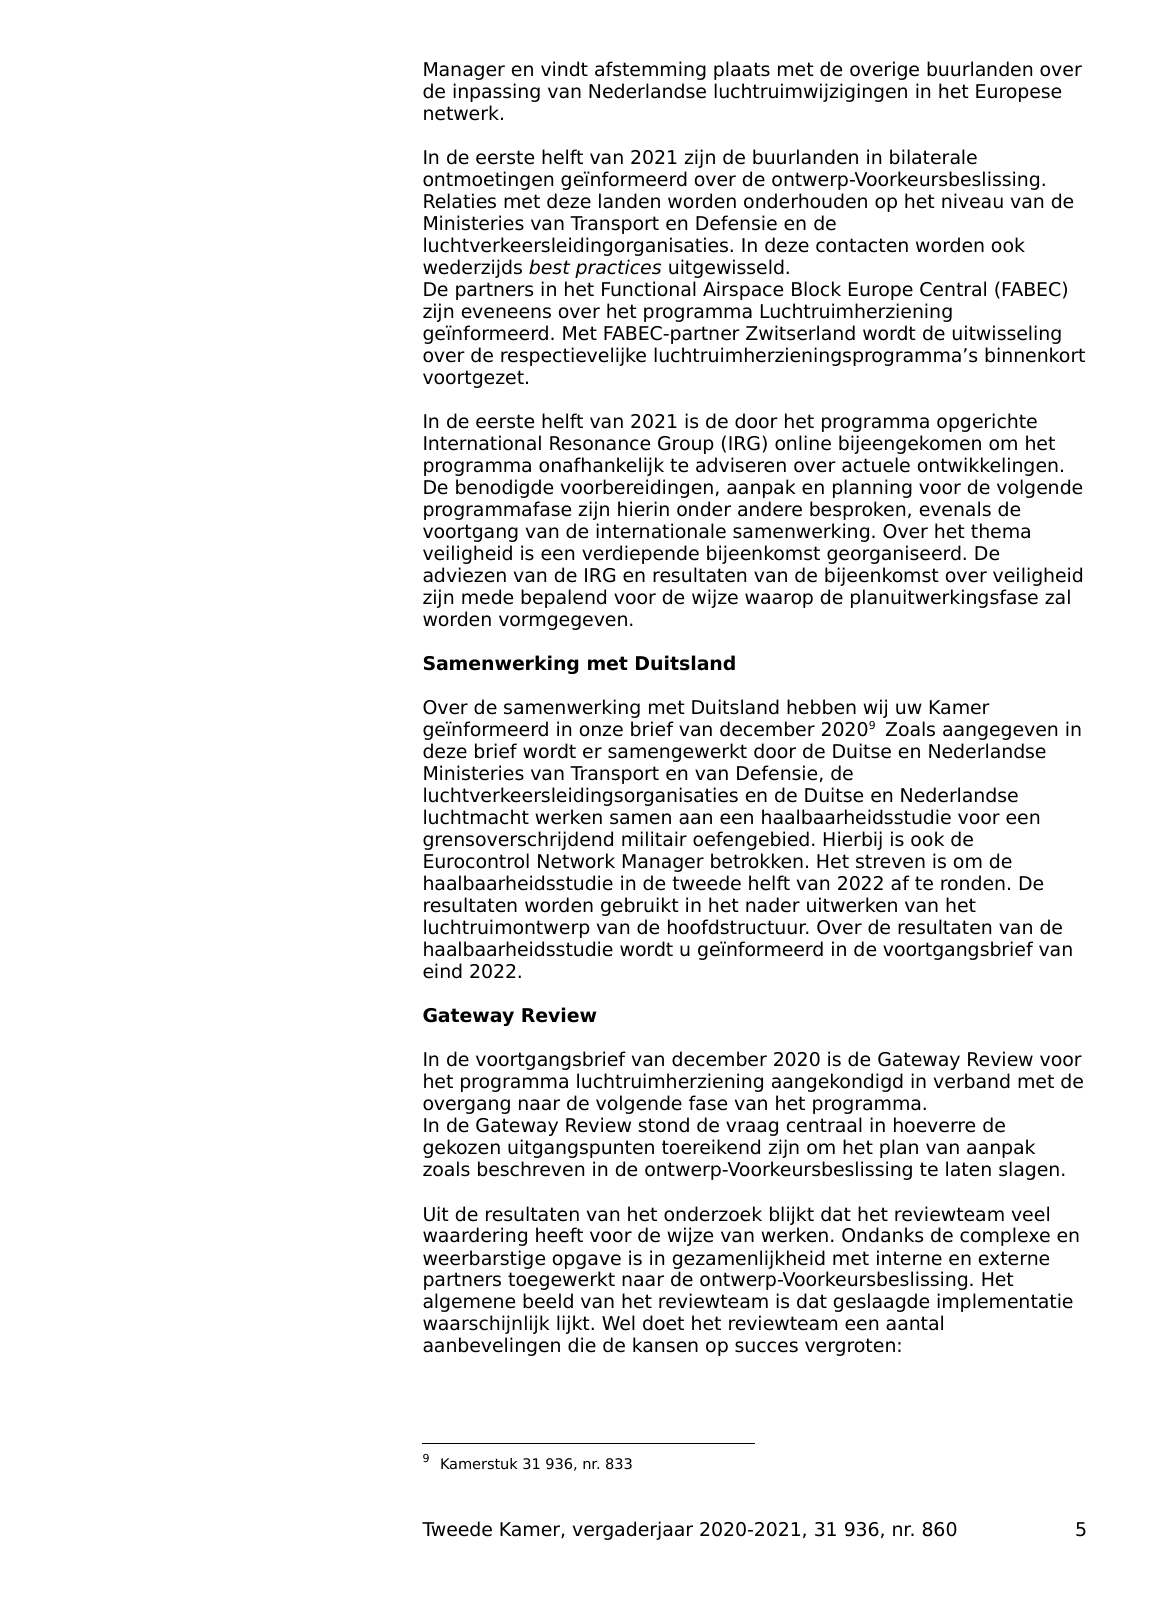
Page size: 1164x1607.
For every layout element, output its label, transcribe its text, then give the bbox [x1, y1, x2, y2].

subtitle Gateway Review [422, 1005, 1087, 1027]
text Over de samenwerking met Duitsland hebben wij uw Kamer geïnformeerd in onze brief van december 2020 Zoals aangegeven in deze brief wordt er samengewerkt door de Duitse en Nederlandse Ministeries van Transport en van Defensie, de luchtverkeersleidingsorganisaties en de Duitse en Nederlandse luchtmacht werken samen aan een haalbaarheidsstudie voor een grensoverschrijdend militair oefengebied. Hierbij is ook de Eurocontrol Network Manager betrokken. Het streven is om de haalbaarheidsstudie in de tweede helft van 2022 af te ronden. De resultaten worden gebruikt in het nader uitwerken van het luchtruimontwerp van de hoofdstructuur. Over de resultaten van de haalbaarheidsstudie wordt u geïnformeerd in de voortgangsbrief van eind 2022. [422, 697, 1087, 983]
text In de eerste helft van 2021 zijn de buurlanden in bilaterale ontmoetingen geïnformeerd over de ontwerp-Voorkeursbeslissing. Relaties met deze landen worden onderhouden op het niveau van de Ministeries van Transport en Defensie en de luchtverkeersleidingorganisaties. In deze contacten worden ook wederzijds best practices uitgewisseld. [422, 147, 1087, 279]
text In de voortgangsbrief van december 2020 is de Gateway Review voor het programma luchtruimherziening aangekondigd in verband met de overgang naar de volgende fase van het programma. [422, 1049, 1087, 1115]
text Kamerstuk 31 936, nr. 833 [422, 1452, 1087, 1474]
text Manager en vindt afstemming plaats met de overige buurlanden over de inpassing van Nederlandse luchtruimwijzigingen in het Europese netwerk. [422, 59, 1087, 125]
text In de Gateway Review stond de vraag centraal in hoeverre de gekozen uitgangspunten toereikend zijn om het plan van aanpak zoals beschreven in de ontwerp-Voorkeursbeslissing te laten slagen. [422, 1115, 1087, 1181]
subtitle Samenwerking met Duitsland [422, 653, 1087, 675]
text Uit de resultaten van het onderzoek blijkt dat het reviewteam veel waardering heeft voor de wijze van werken. Ondanks de complexe en weerbarstige opgave is in gezamenlijkheid met interne en externe partners toegewerkt naar de ontwerp-Voorkeursbeslissing. Het algemene beeld van het reviewteam is dat geslaagde implementatie waarschijnlijk lijkt. Wel doet het reviewteam een aantal aanbevelingen die de kansen op succes vergroten: [422, 1203, 1087, 1357]
text De partners in het Functional Airspace Block Europe Central (FABEC) zijn eveneens over het programma Luchtruimherziening geïnformeerd. Met FABEC-partner Zwitserland wordt de uitwisseling over de respectievelijke luchtruimherzieningsprogramma’s binnenkort voortgezet. [422, 279, 1087, 389]
text In de eerste helft van 2021 is de door het programma opgerichte International Resonance Group (IRG) online bijeengekomen om het programma onafhankelijk te adviseren over actuele ontwikkelingen. De benodigde voorbereidingen, aanpak en planning voor de volgende programmafase zijn hierin onder andere besproken, evenals de voortgang van de internationale samenwerking. Over het thema veiligheid is een verdiepende bijeenkomst georganiseerd. De adviezen van de IRG en resultaten van de bijeenkomst over veiligheid zijn mede bepalend voor de wijze waarop de planuitwerkingsfase zal worden vormgegeven. [422, 411, 1087, 631]
